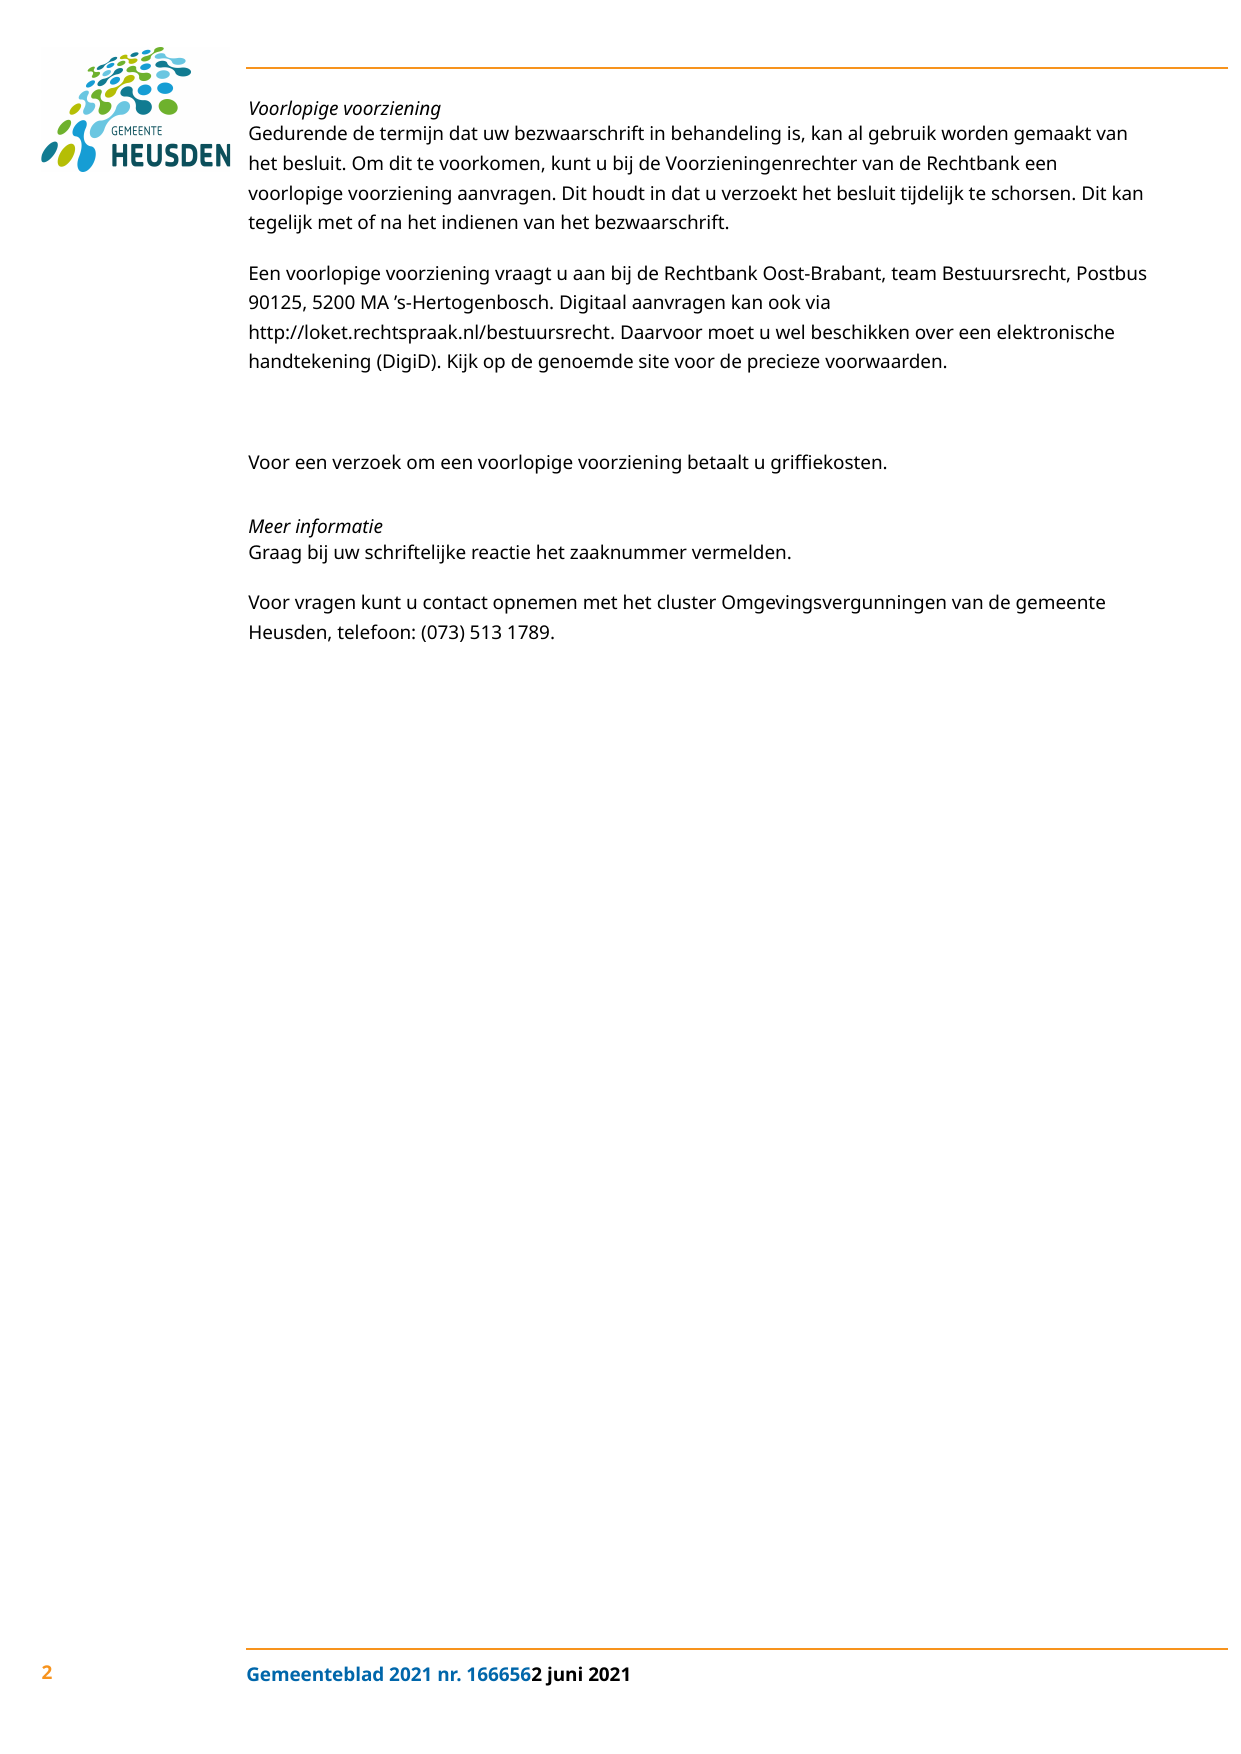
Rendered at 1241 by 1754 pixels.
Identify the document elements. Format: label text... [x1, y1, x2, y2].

text Voor een verzoek om een voorlopige voorziening betaalt u griffiekosten. [248, 449, 1152, 475]
text Meer informatie [248, 513, 1152, 539]
text Voor vragen kunt u contact opnemen met het cluster Omgevingsvergunningen van de gemeente Heusden, telefoon: (073) 513 1789. [248, 589, 1152, 645]
text Voorlopige voorziening [248, 95, 1152, 121]
text Een voorlopige voorziening vraagt u aan bij de Rechtbank Oost-Brabant, team Bestuursrecht, Postbus 90125, 5200 MA ’s-Hertogenbosch. Digitaal aanvragen kan ook via http://loket.rechtspraak.nl/bestuursrecht. Daarvoor moet u wel beschikken over een elektronische handtekening (DigiD). Kijk op de genoemde site voor de precieze voorwaarden. [248, 260, 1152, 374]
picture [41, 47, 231, 172]
text Graag bij uw schriftelijke reactie het zaaknummer vermelden. [248, 539, 1152, 565]
text Gedurende de termijn dat uw bezwaarschrift in behandeling is, kan al gebruik worden gemaakt van het besluit. Om dit te voorkomen, kunt u bij de Voorzieningenrechter van de Rechtbank een voorlopige voorziening aanvragen. Dit houdt in dat u verzoekt het besluit tijdelijk te schorsen. Dit kan tegelijk met of na het indienen van het bezwaarschrift. [248, 121, 1152, 235]
